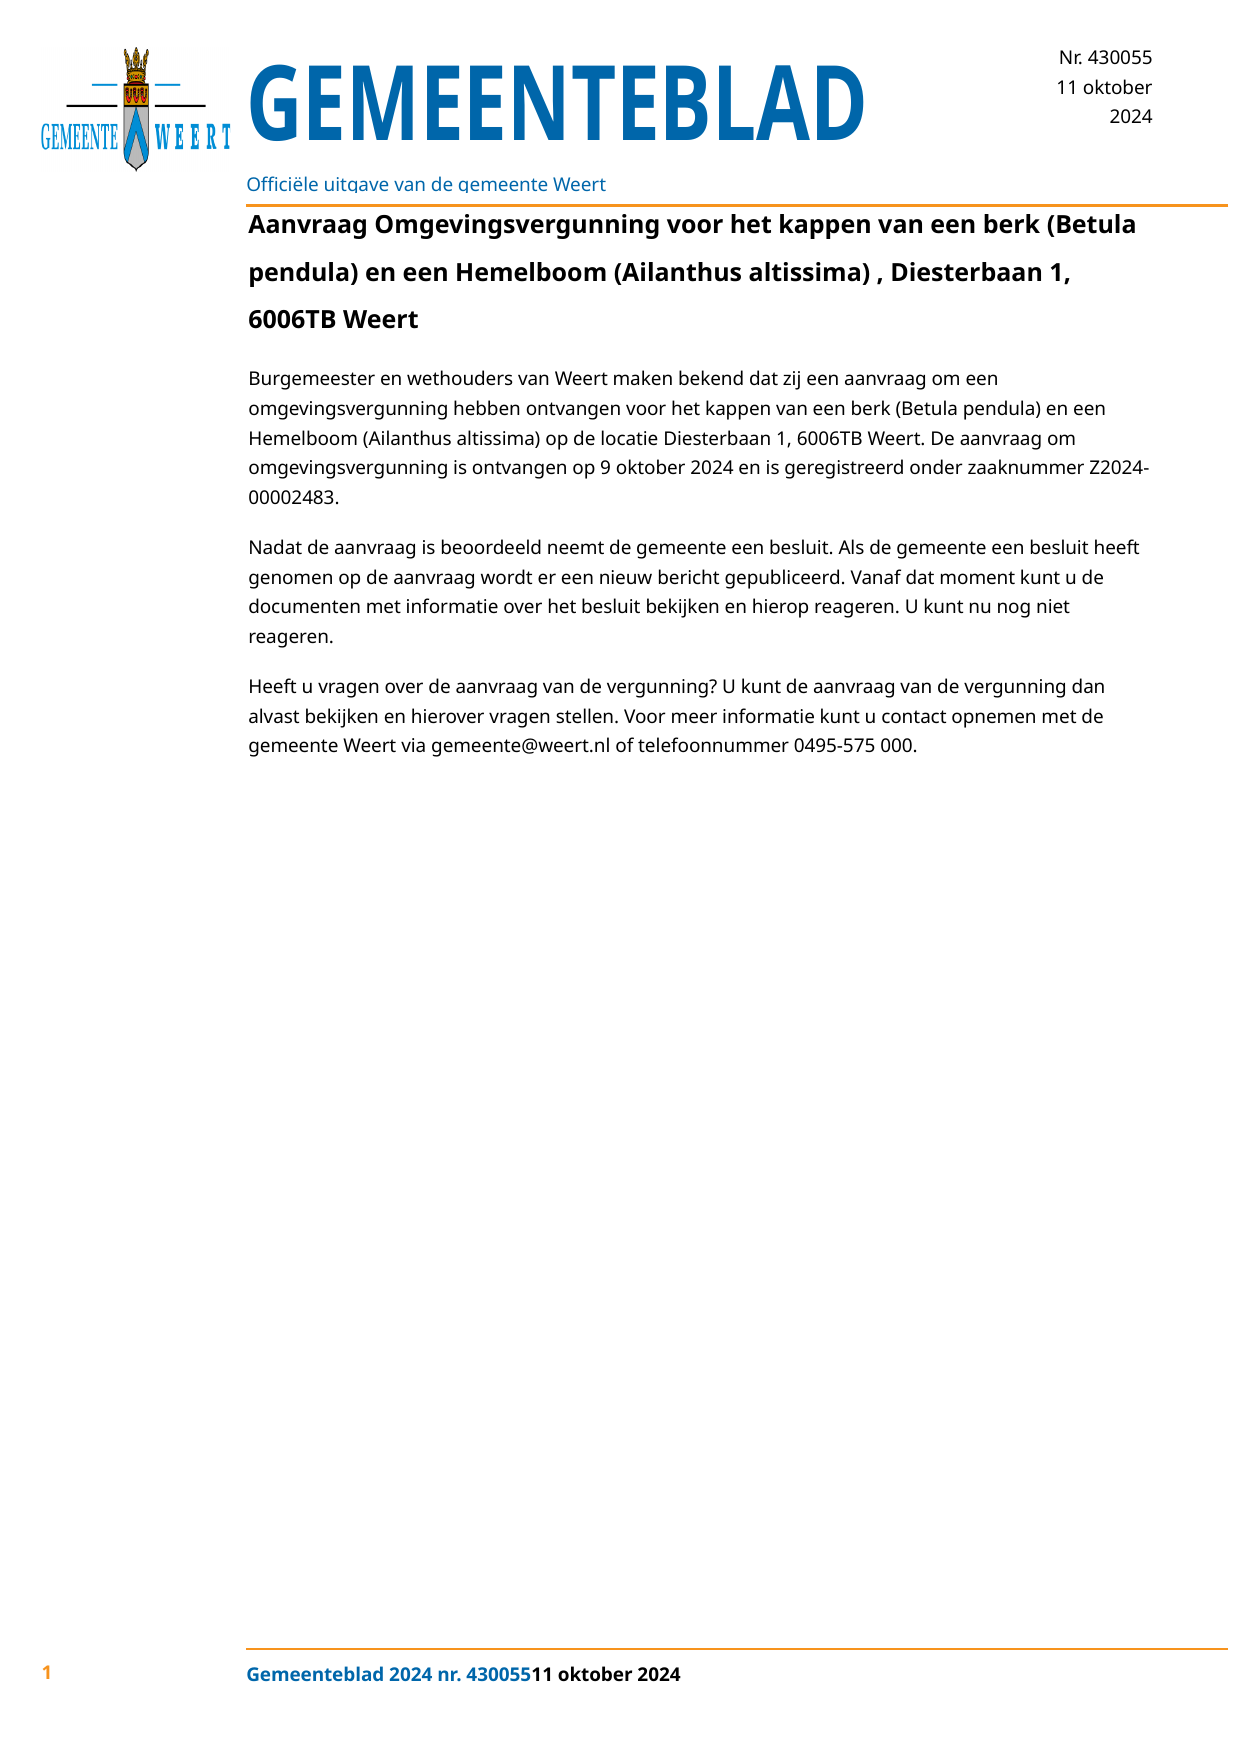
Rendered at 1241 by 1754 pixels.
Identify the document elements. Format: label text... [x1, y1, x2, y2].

text Heeft u vragen over de aanvraag van de vergunning? U kunt de aanvraag van de vergunning dan alvast bekijken en hierover vragen stellen. Voor meer informatie kunt u contact opnemen met de gemeente Weert via gemeente@weert.nl of telefoonnummer 0495-575 000. [248, 673, 1152, 758]
text Burgemeester en wethouders van Weert maken bekend dat zij een aanvraag om een omgevingsvergunning hebben ontvangen voor het kappen van een berk (Betula pendula) en een Hemelboom (Ailanthus altissima) op de locatie Diesterbaan 1, 6006TB Weert. De aanvraag om omgevingsvergunning is ontvangen op 9 oktober 2024 en is geregistreerd onder zaaknummer Z2024-00002483. [248, 366, 1152, 509]
picture [41, 47, 231, 172]
text Aanvraag Omgevingsvergunning voor het kappen van een berk (Betula pendula) en een Hemelboom (Ailanthus altissima) , Diesterbaan 1, 6006TB Weert [248, 207, 1152, 336]
text Nadat de aanvraag is beoordeeld neemt de gemeente een besluit. Als de gemeente een besluit heeft genomen op de aanvraag wordt er een nieuw bericht gepubliceerd. Vanaf dat moment kunt u de documenten met informatie over het besluit bekijken en hierop reageren. U kunt nu nog niet reageren. [248, 534, 1152, 649]
